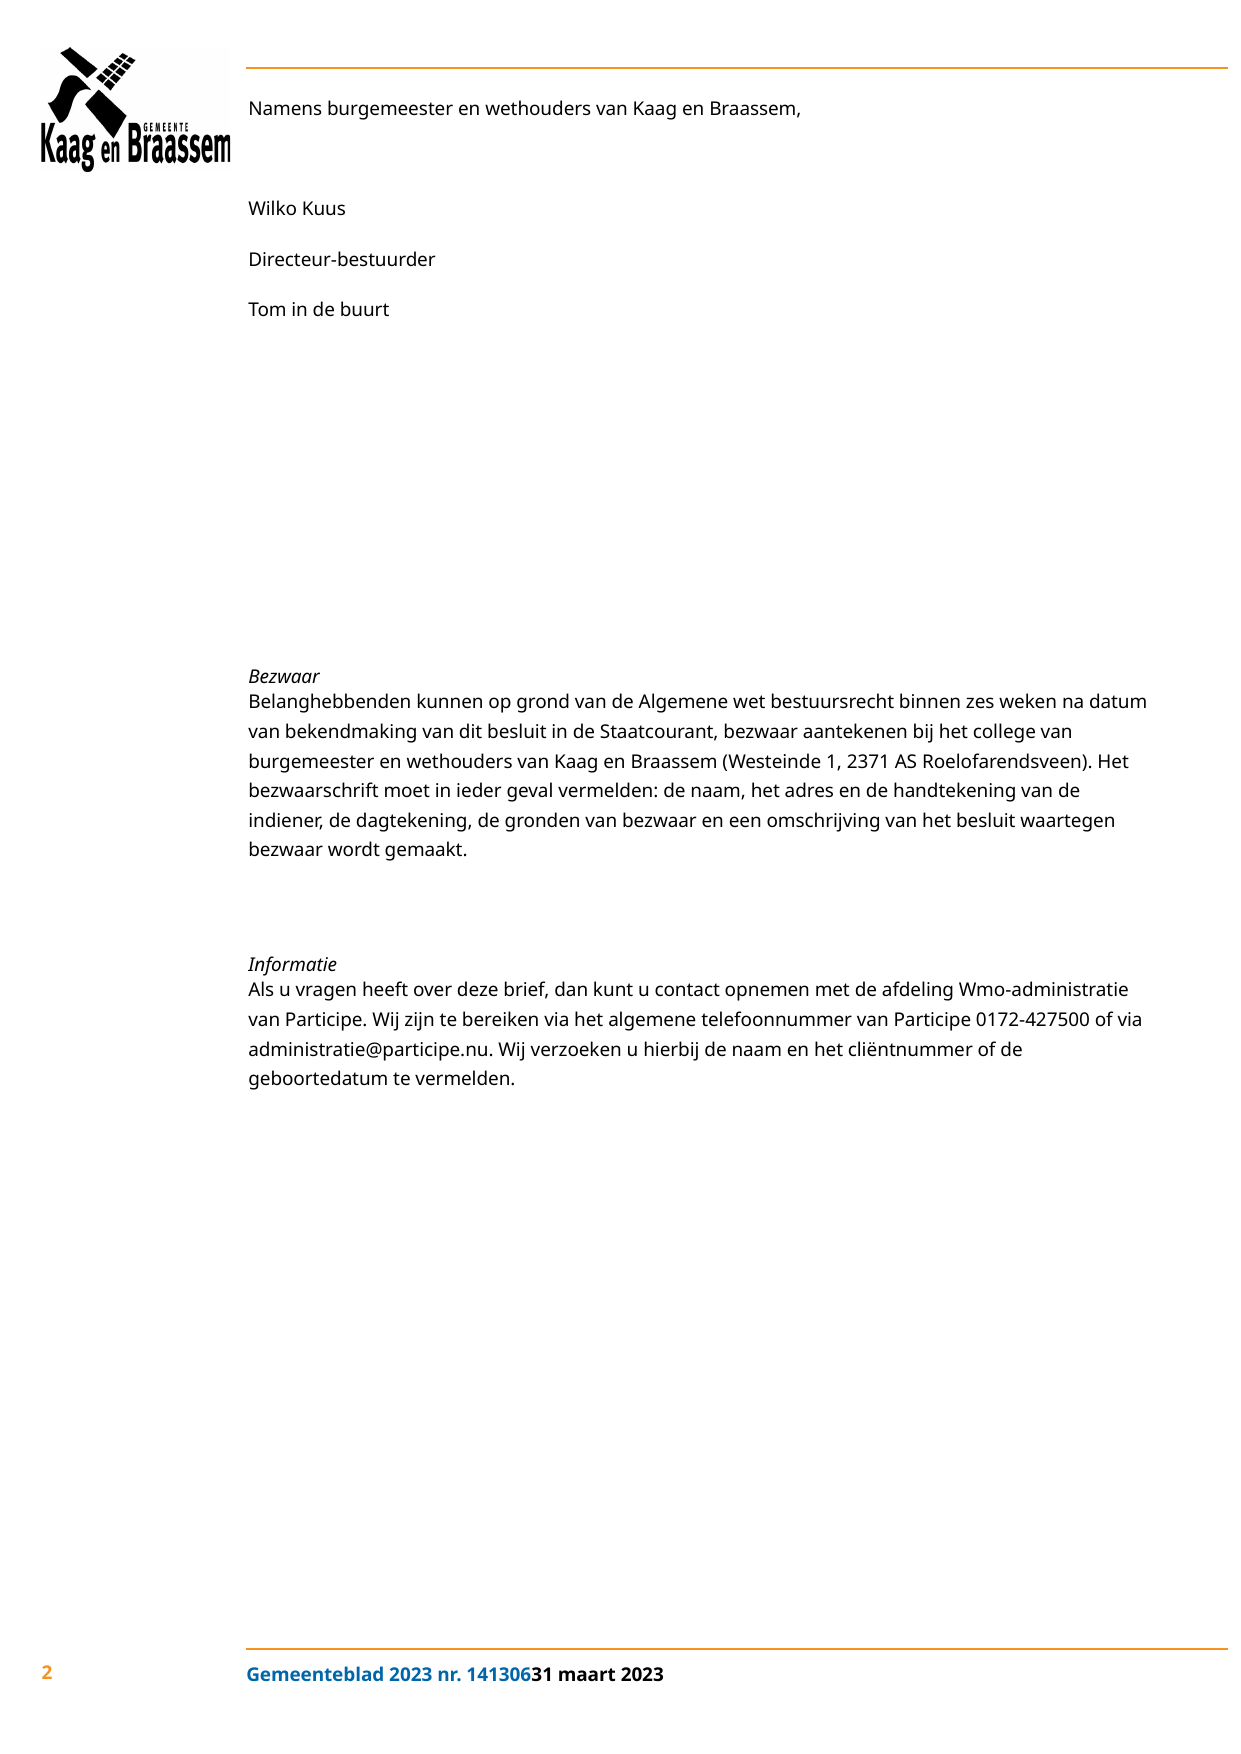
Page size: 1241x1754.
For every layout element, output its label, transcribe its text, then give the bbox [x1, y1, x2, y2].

text Directeur-bestuurder [248, 246, 1152, 272]
text Informatie [248, 951, 1152, 977]
text Belanghebbenden kunnen op grond van de Algemene wet bestuursrecht binnen zes weken na datum van bekendmaking van dit besluit in de Staatcourant, bezwaar aantekenen bij het college van burgemeester en wethouders van Kaag en Braassem (Westeinde 1, 2371 AS Roelofarendsveen). Het bezwaarschrift moet in ieder geval vermelden: de naam, het adres en de handtekening van de indiener, de dagtekening, de gronden van bezwaar en een omschrijving van het besluit waartegen bezwaar wordt gemaakt. [248, 689, 1152, 862]
text Tom in de buurt [248, 296, 1152, 322]
text Bezwaar [248, 663, 1152, 689]
text Namens burgemeester en wethouders van Kaag en Braassem, [248, 95, 1152, 121]
picture [41, 47, 231, 172]
text Als u vragen heeft over deze brief, dan kunt u contact opnemen met de afdeling Wmo-administratie van Participe. Wij zijn te bereiken via het algemene telefoonnummer van Participe 0172-427500 of via administratie@participe.nu. Wij verzoeken u hierbij de naam en het cliëntnummer of de geboortedatum te vermelden. [248, 977, 1152, 1091]
text Wilko Kuus [248, 196, 1152, 221]
